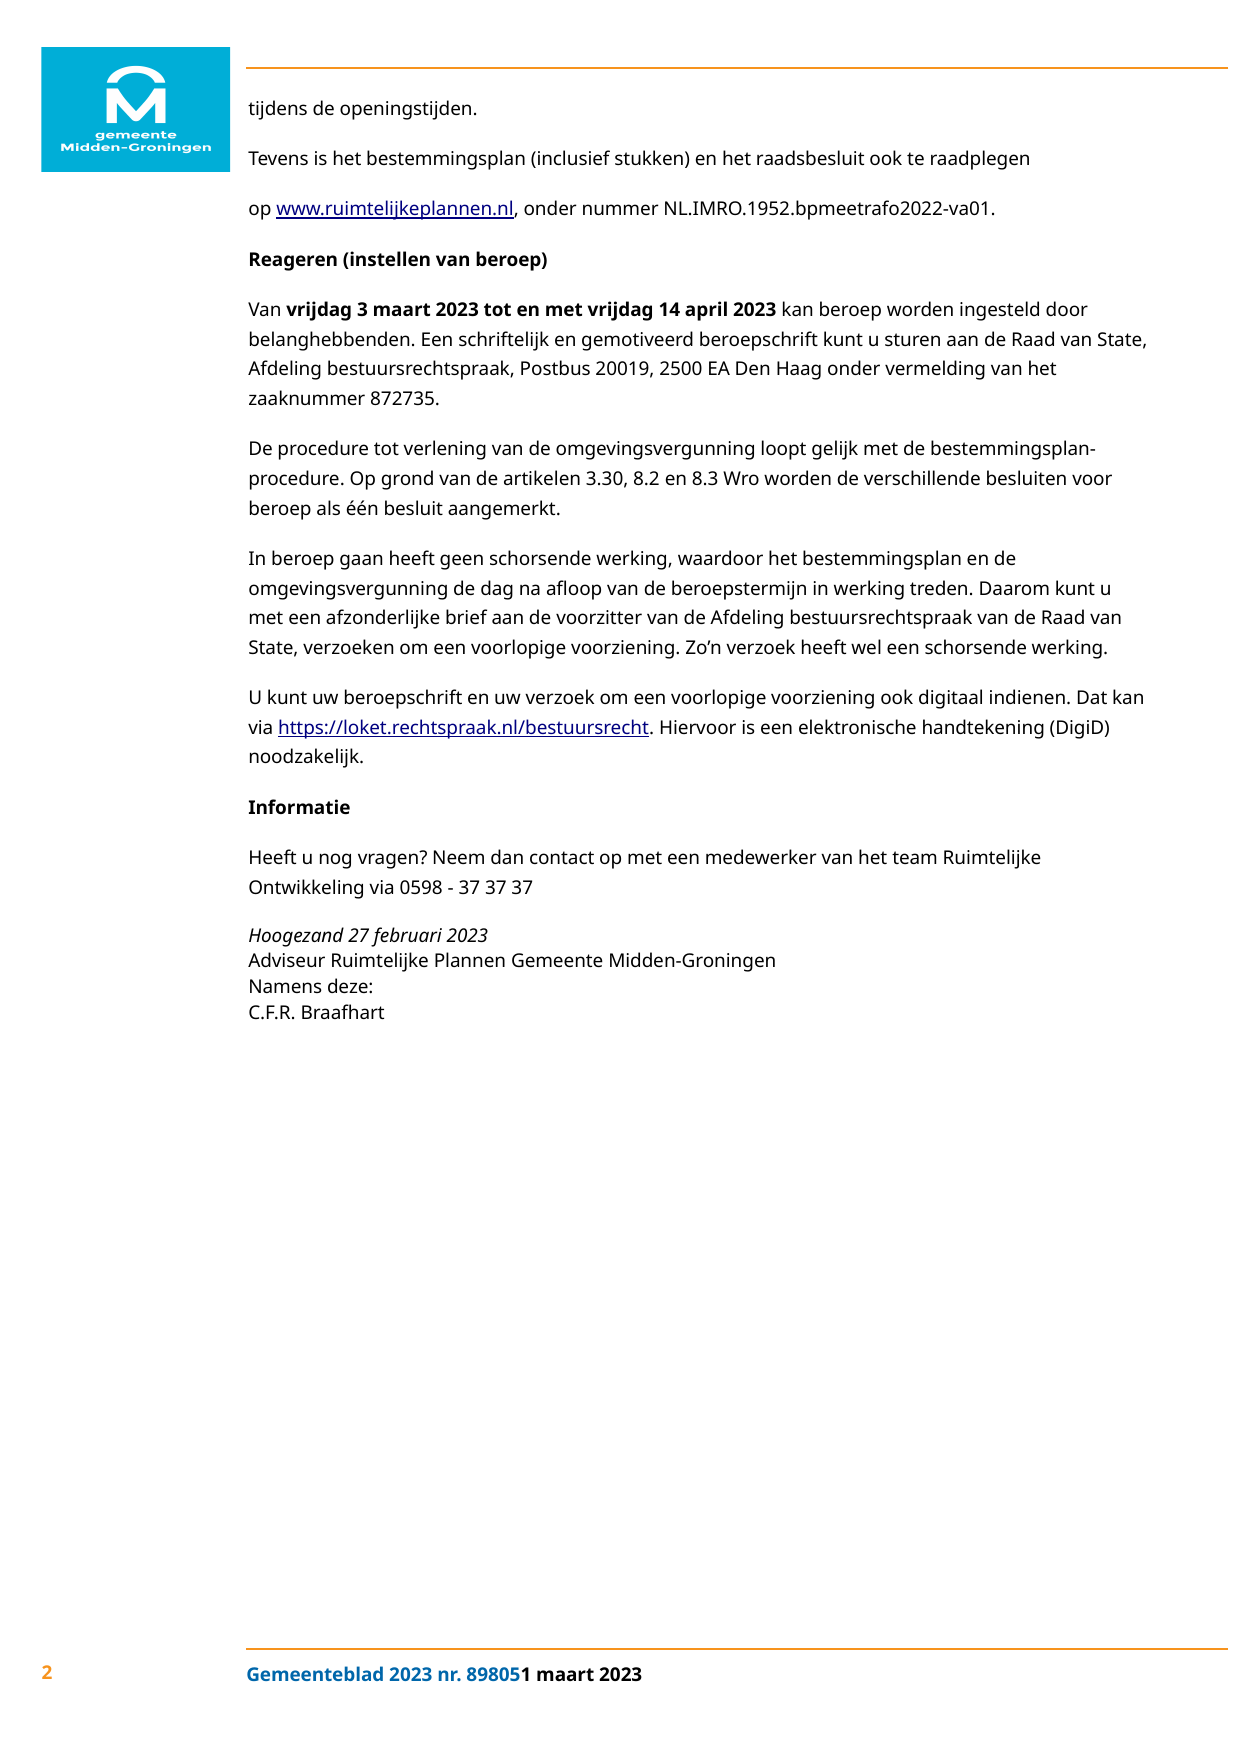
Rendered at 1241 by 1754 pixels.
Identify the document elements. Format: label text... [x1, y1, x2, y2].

text Namens deze: [248, 973, 1152, 999]
text Informatie [248, 794, 1152, 820]
text U kunt uw beroepschrift en uw verzoek om een voorlopige voorziening ook digitaal indienen. Dat kan via https://loket.rechtspraak.nl/bestuursrecht. Hiervoor is een elektronische handtekening (DigiD) noodzakelijk. [248, 684, 1152, 769]
picture [107, 89, 165, 122]
text C.F.R. Braafhart [248, 999, 1152, 1025]
text Adviseur Ruimtelijke Plannen Gemeente Midden-Groningen [248, 947, 1152, 973]
text Van vrijdag 3 maart 2023 tot en met vrijdag 14 april 2023 kan beroep worden ingesteld door belanghebbenden. Een schriftelijk en gemotiveerd beroepschrift kunt u sturen aan de Raad van State, Afdeling bestuursrechtspraak, Postbus 20019, 2500 EA Den Haag onder vermelding van het zaaknummer 872735. [248, 296, 1152, 411]
text op www.ruimtelijkeplannen.nl, onder nummer NL.IMRO.1952.bpmeetrafo2022-va01. [248, 196, 1152, 221]
text In beroep gaan heeft geen schorsende werking, waardoor het bestemmingsplan en de omgevingsvergunning de dag na afloop van de beroepstermijn in werking treden. Daarom kunt u met een afzonderlijke brief aan de voorzitter van de Afdeling bestuursrechtspraak van de Raad van State, verzoeken om een voorlopige voorziening. Zo’n verzoek heeft wel een schorsende werking. [248, 545, 1152, 660]
text Hoogezand 27 februari 2023 [248, 922, 1152, 947]
text Reageren (instellen van beroep) [248, 246, 1152, 272]
picture [108, 66, 164, 82]
text tijdens de openingstijden. [248, 95, 1152, 121]
text Heeft u nog vragen? Neem dan contact op met een medewerker van het team Ruimtelijke Ontwikkeling via 0598 - 37 37 37 [248, 844, 1152, 900]
text Tevens is het bestemmingsplan (inclusief stukken) en het raadsbesluit ook te raadplegen [248, 145, 1152, 171]
picture [184, 146, 190, 153]
text De procedure tot verlening van de omgevingsvergunning loopt gelijk met de bestemmingsplan-procedure. Op grond van de artikelen 3.30, 8.2 en 8.3 Wro worden de verschillende besluiten voor beroep als één besluit aangemerkt. [248, 436, 1152, 521]
